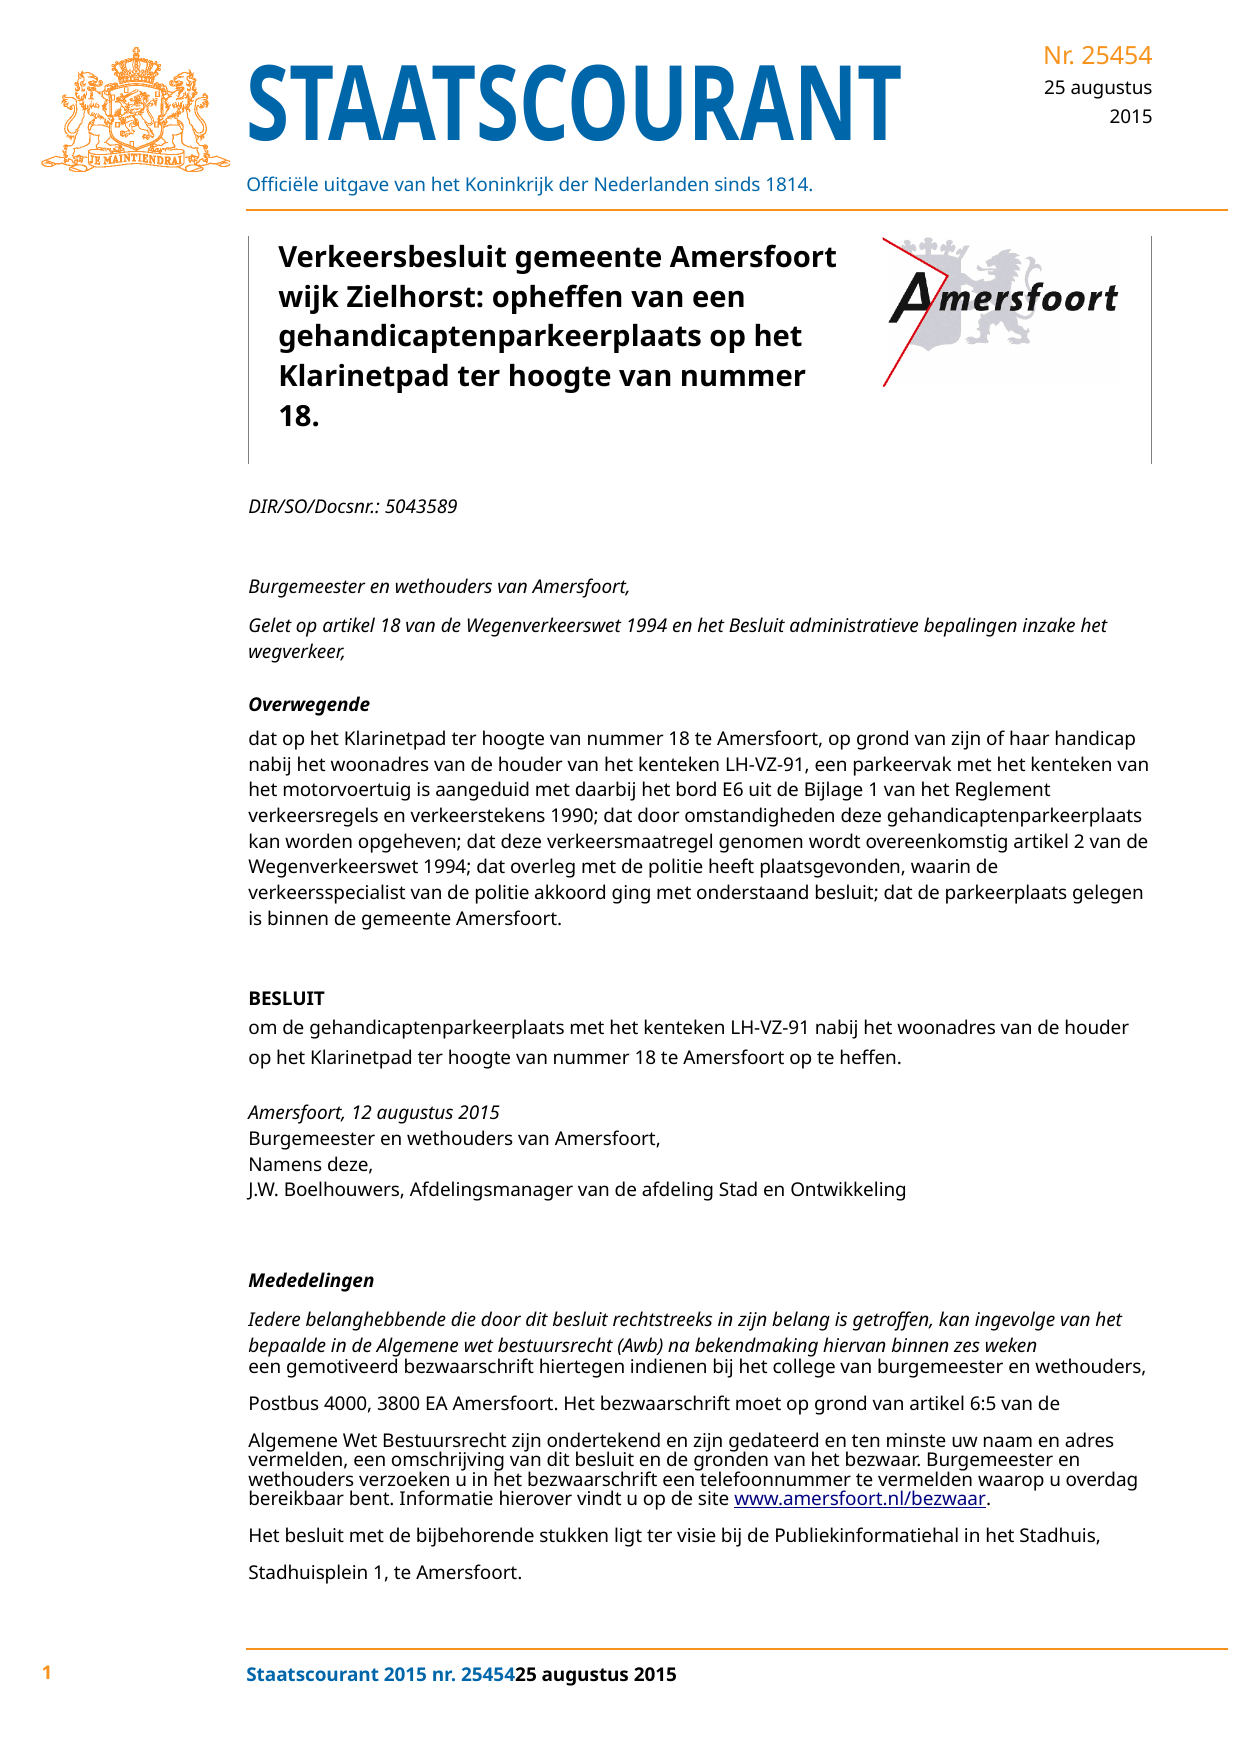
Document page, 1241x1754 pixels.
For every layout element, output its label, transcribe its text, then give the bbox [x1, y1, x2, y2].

text Postbus 4000, 3800 EA Amersfoort. Het bezwaarschrift moet op grond van artikel 6:5 van de [248, 1395, 1152, 1414]
text Iedere belanghebbende die door dit besluit rechtstreeks in zijn belang is getroffen, kan ingevolge van het bepaalde in de Algemene wet bestuursrecht (Awb) na bekendmaking hiervan binnen zes weken [248, 1307, 1152, 1358]
text DIR/SO/Docsnr.: 5043589 [248, 493, 1152, 519]
text dat op het Klarinetpad ter hoogte van nummer 18 te Amersfoort, op grond van zijn of haar handicap nabij het woonadres van de houder van het kenteken LH-VZ-91, een parkeervak met het kenteken van het motorvoertuig is aangeduid met daarbij het bord E6 uit de Bijlage 1 van het Reglement verkeersregels en verkeerstekens 1990; dat door omstandigheden deze gehandicaptenparkeerplaats kan worden opgeheven; dat deze verkeersmaatregel genomen wordt overeenkomstig artikel 2 van de Wegenverkeerswet 1994; dat overleg met de politie heeft plaatsgevonden, waarin de verkeersspecialist van de politie akkoord ging met onderstaand besluit; dat de parkeerplaats gelegen is binnen de gemeente Amersfoort. [248, 725, 1152, 931]
picture [882, 236, 1119, 387]
text Burgemeester en wethouders van Amersfoort, [248, 573, 1152, 599]
text BESLUIT [248, 985, 1152, 1011]
text Stadhuisplein 1, te Amersfoort. [248, 1564, 1152, 1583]
text J.W. Boelhouwers, Afdelingsmanager van de afdeling Stad en Ontwikkeling [248, 1177, 1152, 1202]
picture [41, 47, 231, 172]
text Burgemeester en wethouders van Amersfoort, [248, 1125, 1152, 1151]
text Namens deze, [248, 1151, 1152, 1177]
text Overwegende [248, 691, 1152, 717]
text Algemene Wet Bestuursrecht zijn ondertekend en zijn gedateerd en ten minste uw naam en adres vermelden, een omschrijving van dit besluit en de gronden van het bezwaar. Burgemeester en wethouders verzoeken u in het bezwaarschrift een telefoonnummer te vermelden waarop u overdag bereikbaar bent. Informatie hierover vindt u op de site www.amersfoort.nl/bezwaar. [248, 1432, 1152, 1509]
table_header [850, 236, 1151, 464]
text om de gehandicaptenparkeerplaats met het kenteken LH-VZ-91 nabij het woonadres van de houder op het Klarinetpad ter hoogte van nummer 18 te Amersfoort op te heffen. [248, 1014, 1152, 1070]
table_header Verkeersbesluit gemeente Amersfoort wijk Zielhorst: opheffen van een gehandicaptenparkeerplaats op het Klarinetpad ter hoogte van nummer 18. [249, 236, 850, 464]
text een gemotiveerd bezwaarschrift hiertegen indienen bij het college van burgemeester en wethouders, [248, 1358, 1152, 1377]
text Mededelingen [248, 1267, 1152, 1293]
text Gelet op artikel 18 van de Wegenverkeerswet 1994 en het Besluit administratieve bepalingen inzake het wegverkeer, [248, 612, 1152, 664]
text Amersfoort, 12 augustus 2015 [248, 1099, 1152, 1125]
text Het besluit met de bijbehorende stukken ligt ter visie bij de Publiekinformatiehal in het Stadhuis, [248, 1527, 1152, 1546]
